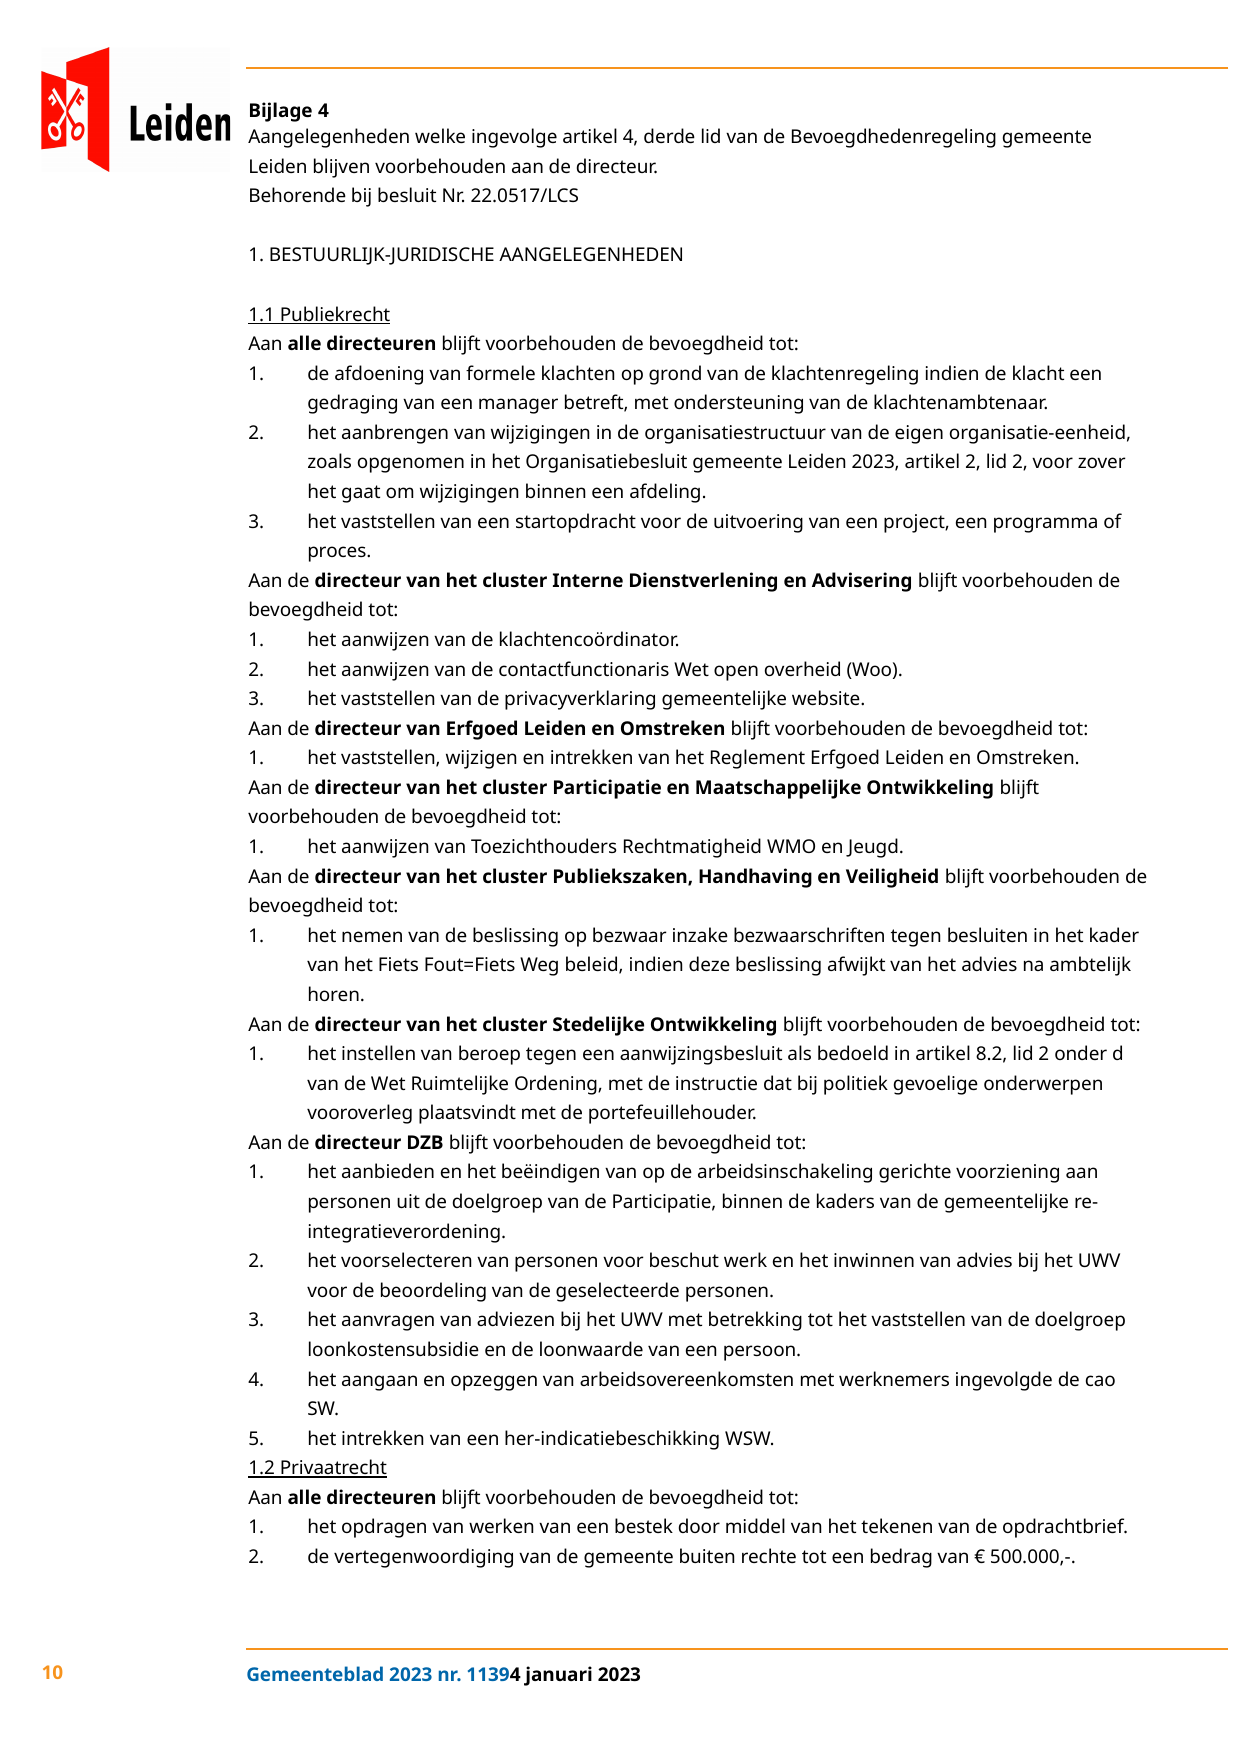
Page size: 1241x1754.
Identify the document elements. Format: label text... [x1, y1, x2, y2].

picture [41, 47, 231, 172]
text Aan de directeur van Erfgoed Leiden en Omstreken blijft voorbehouden de bevoegdheid tot: [248, 715, 1152, 741]
text Aan alle directeuren blijft voorbehouden de bevoegdheid tot: [248, 330, 1152, 356]
list het nemen van de beslissing op bezwaar inzake bezwaarschriften tegen besluiten in het kader van het Fiets Fout=Fiets Weg beleid, indien deze beslissing afwijkt van het advies na ambtelijk horen. [248, 922, 1152, 1007]
list de afdoening van formele klachten op grond van de klachtenregeling indien de klacht een gedraging van een manager betreft, met ondersteuning van de klachtenambtenaar. [248, 360, 1152, 415]
list het intrekken van een her-indicatiebeschikking WSW. [248, 1425, 1152, 1451]
list het aanwijzen van de klachtencoördinator. [248, 626, 1152, 652]
text Aan de directeur van het cluster Participatie en Maatschappelijke Ontwikkeling blijft voorbehouden de bevoegdheid tot: [248, 774, 1152, 829]
text Aan de directeur van het cluster Publiekszaken, Handhaving en Veiligheid blijft voorbehouden de bevoegdheid tot: [248, 863, 1152, 918]
text Aan alle directeuren blijft voorbehouden de bevoegdheid tot: [248, 1484, 1152, 1510]
list het voorselecteren van personen voor beschut werk en het inwinnen van advies bij het UWV voor de beoordeling van de geselecteerde personen. [248, 1247, 1152, 1303]
list het aangaan en opzeggen van arbeidsovereenkomsten met werknemers ingevolgde de cao SW. [248, 1366, 1152, 1421]
text 1.1 Publiekrecht [248, 301, 1152, 327]
list de vertegenwoordiging van de gemeente buiten rechte tot een bedrag van € 500.000,-. [248, 1543, 1152, 1569]
text Aan de directeur van het cluster Interne Dienstverlening en Advisering blijft voorbehouden de bevoegdheid tot: [248, 567, 1152, 622]
text Aan de directeur van het cluster Stedelijke Ontwikkeling blijft voorbehouden de bevoegdheid tot: [248, 1011, 1152, 1037]
list het vaststellen van een startopdracht voor de uitvoering van een project, een programma of proces. [248, 508, 1152, 563]
text Bijlage 4 [248, 95, 1152, 123]
text Behorende bij besluit Nr. 22.0517/LCS [248, 182, 1152, 208]
text Aan de directeur DZB blijft voorbehouden de bevoegdheid tot: [248, 1129, 1152, 1155]
list het aanvragen van adviezen bij het UWV met betrekking tot het vaststellen van de doelgroep loonkostensubsidie en de loonwaarde van een persoon. [248, 1307, 1152, 1362]
text Aangelegenheden welke ingevolge artikel 4, derde lid van de Bevoegdhedenregeling gemeente Leiden blijven voorbehouden aan de directeur. [248, 123, 1152, 179]
list het vaststellen van de privacyverklaring gemeentelijke website. [248, 685, 1152, 711]
list het vaststellen, wijzigen en intrekken van het Reglement Erfgoed Leiden en Omstreken. [248, 744, 1152, 770]
list het aanbrengen van wijzigingen in de organisatiestructuur van de eigen organisatie-eenheid, zoals opgenomen in het Organisatiebesluit gemeente Leiden 2023, artikel 2, lid 2, voor zover het gaat om wijzigingen binnen een afdeling. [248, 419, 1152, 504]
list het aanbieden en het beëindigen van op de arbeidsinschakeling gerichte voorziening aan personen uit de doelgroep van de Participatie, binnen de kaders van de gemeentelijke re-integratieverordening. [248, 1159, 1152, 1244]
list het aanwijzen van de contactfunctionaris Wet open overheid (Woo). [248, 656, 1152, 682]
text 1.2 Privaatrecht [248, 1454, 1152, 1480]
list het opdragen van werken van een bestek door middel van het tekenen van de opdrachtbrief. [248, 1514, 1152, 1539]
list het aanwijzen van Toezichthouders Rechtmatigheid WMO en Jeugd. [248, 833, 1152, 859]
text 1. BESTUURLIJK-JURIDISCHE AANGELEGENHEDEN [248, 242, 1152, 267]
list het instellen van beroep tegen een aanwijzingsbesluit als bedoeld in artikel 8.2, lid 2 onder d van de Wet Ruimtelijke Ordening, met de instructie dat bij politiek gevoelige onderwerpen vooroverleg plaatsvindt met de portefeuillehouder. [248, 1040, 1152, 1125]
